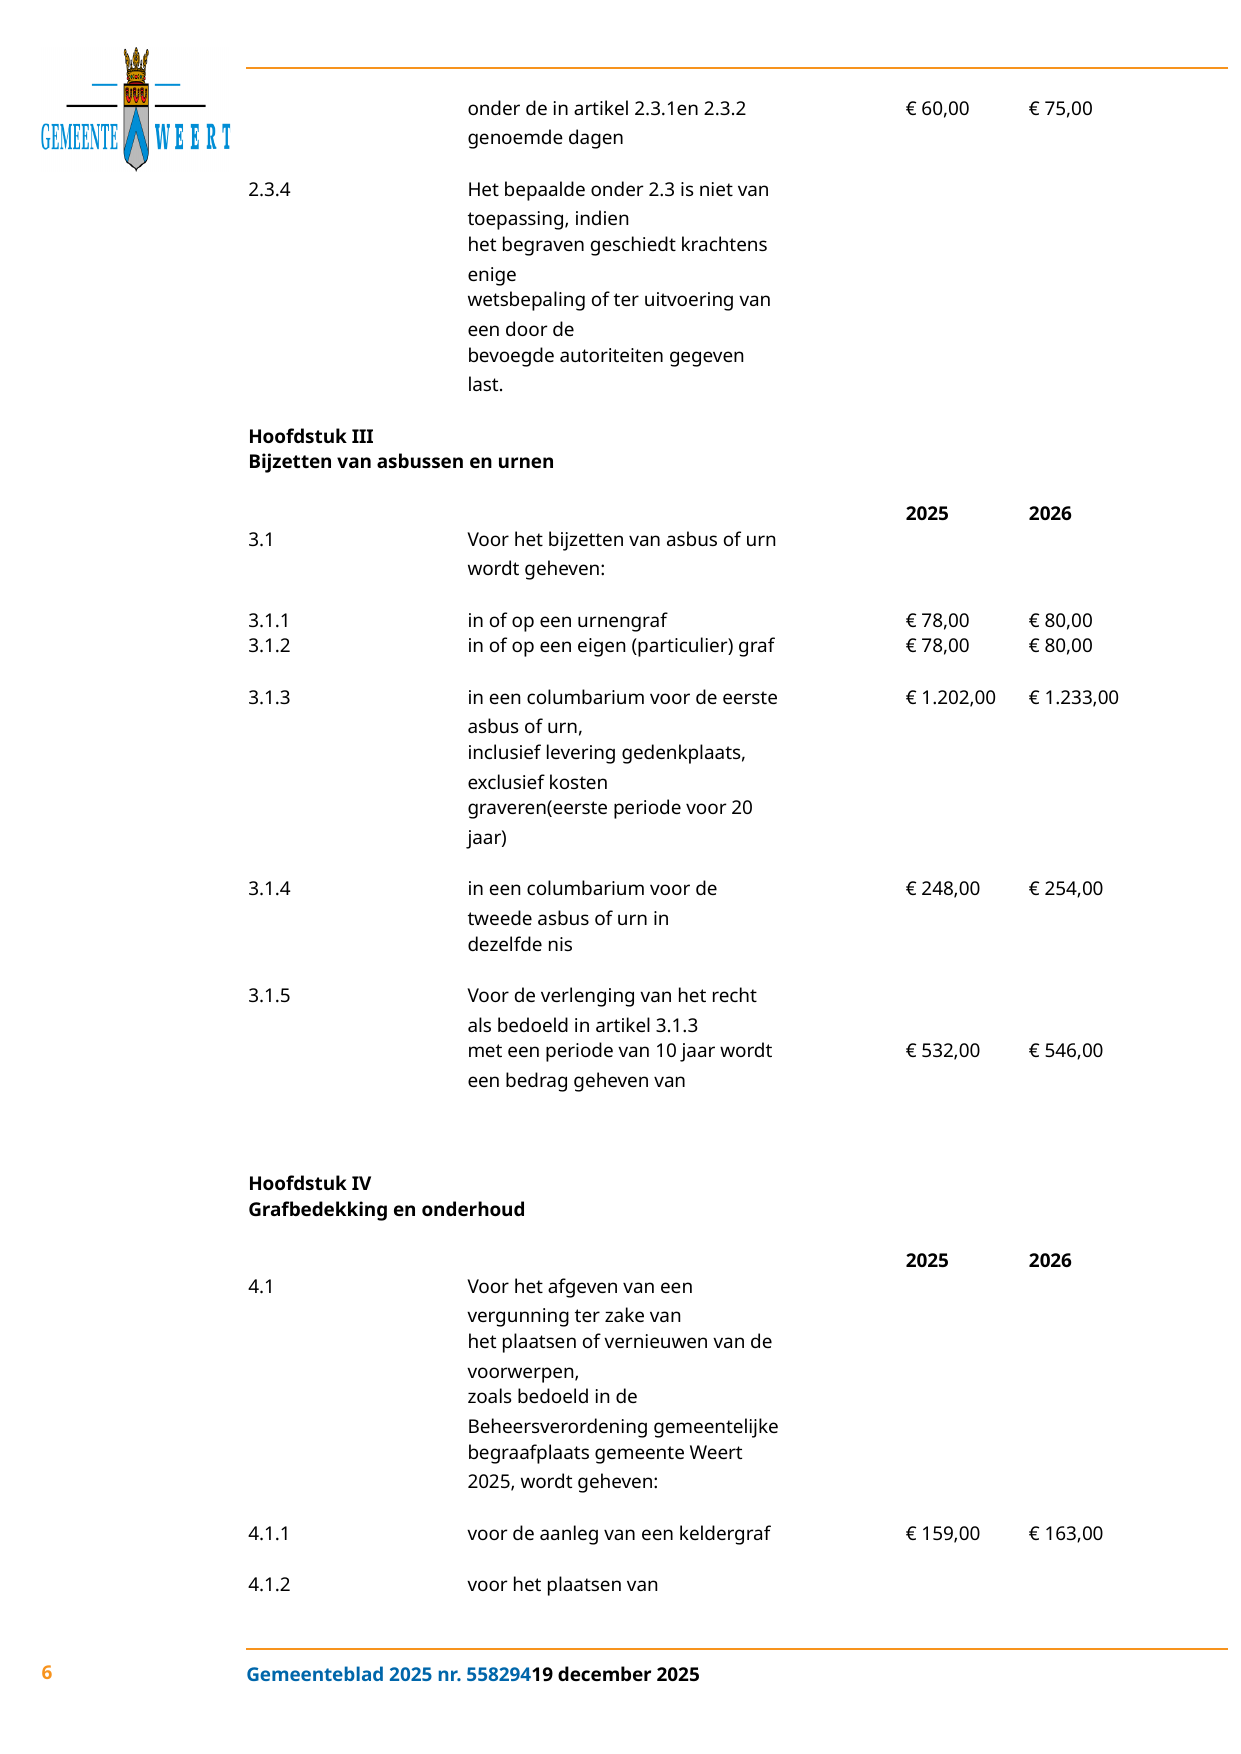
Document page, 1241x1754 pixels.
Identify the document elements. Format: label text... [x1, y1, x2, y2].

table_cell [906, 474, 1029, 500]
table_cell [906, 1093, 1029, 1119]
table_cell [783, 1329, 906, 1384]
table_cell [783, 607, 906, 632]
table_cell [1029, 850, 1152, 876]
table_cell € 1.233,00 [1029, 684, 1152, 739]
table_cell graveren(eerste periode voor 20 jaar) [467, 795, 783, 850]
table_cell 3.1.2 [248, 633, 467, 658]
table_cell 4.1 [248, 1273, 467, 1328]
table_cell [467, 1494, 783, 1520]
table_cell [1029, 526, 1152, 581]
table_cell [783, 1222, 906, 1247]
table_cell [467, 1248, 783, 1273]
table_cell [1029, 957, 1152, 982]
table_cell [467, 1145, 783, 1170]
table_cell € 163,00 [1029, 1520, 1152, 1546]
table_cell € 254,00 [1029, 876, 1152, 931]
table_cell [906, 1119, 1029, 1144]
table_cell in of op een urnengraf [467, 607, 783, 632]
table_cell 3.1 [248, 526, 467, 581]
table_cell [906, 931, 1029, 957]
table_cell [248, 850, 467, 876]
table_cell [906, 581, 1029, 607]
table_cell [248, 795, 467, 850]
table_cell 2026 [1029, 1248, 1152, 1273]
table_cell [467, 1093, 783, 1119]
table_cell [783, 397, 906, 423]
table_cell [783, 684, 906, 739]
table_cell [467, 957, 783, 982]
table_cell € 80,00 [1029, 633, 1152, 658]
table_cell [783, 1119, 906, 1144]
table_cell in een columbarium voor de tweede asbus of urn in [467, 876, 783, 931]
table_cell [1029, 474, 1152, 500]
table_cell [906, 1494, 1029, 1520]
table_cell € 75,00 [1029, 95, 1152, 150]
table_cell € 78,00 [906, 633, 1029, 658]
table_cell [248, 1329, 467, 1384]
table_cell in een columbarium voor de eerste asbus of urn, [467, 684, 783, 739]
table_cell 4.1.1 [248, 1520, 467, 1546]
table_cell Het bepaalde onder 2.3 is niet van toepassing, indien [467, 176, 783, 231]
table_cell [1029, 1222, 1152, 1247]
table_cell [783, 1439, 906, 1494]
table_cell [783, 633, 906, 658]
table_cell [1029, 1145, 1152, 1170]
table_cell [906, 1222, 1029, 1247]
table_cell [1029, 1119, 1152, 1144]
table_cell [783, 526, 906, 581]
table_cell [248, 95, 467, 150]
table_cell € 532,00 [906, 1038, 1029, 1093]
table_cell [1029, 795, 1152, 850]
table_cell [467, 1222, 783, 1247]
table_cell [467, 397, 783, 423]
table_cell bevoegde autoriteiten gegeven last. [467, 342, 783, 397]
table_cell [1029, 150, 1152, 176]
table_cell [248, 397, 467, 423]
table_cell [783, 1248, 906, 1273]
table_cell [248, 286, 467, 342]
table_cell [906, 150, 1029, 176]
table_cell [906, 1572, 1029, 1597]
table_cell [783, 474, 906, 500]
table_cell [906, 286, 1029, 342]
table_cell [1029, 1093, 1152, 1119]
table_cell [248, 1119, 467, 1144]
table_cell [783, 1145, 906, 1170]
table_cell [783, 876, 906, 931]
table_cell [783, 795, 906, 850]
table_cell [906, 658, 1029, 684]
table_cell [1029, 658, 1152, 684]
table_cell 2.3.4 [248, 176, 467, 231]
table_cell 3.1.4 [248, 876, 467, 931]
table_cell 4.1.2 [248, 1572, 467, 1597]
table_cell [248, 1145, 467, 1170]
table_cell begraafplaats gemeente Weert 2025, wordt geheven: [467, 1439, 783, 1494]
table_cell Hoofdstuk III [248, 423, 1152, 448]
table_cell [783, 1520, 906, 1546]
table_cell [248, 1546, 467, 1572]
table_cell [248, 500, 467, 526]
table_cell [248, 1093, 467, 1119]
table_cell [906, 983, 1029, 1038]
table_cell [467, 150, 783, 176]
table_cell inclusief levering gedenkplaats, exclusief kosten [467, 739, 783, 794]
table_cell [783, 1093, 906, 1119]
table_cell [248, 474, 467, 500]
table_cell in of op een eigen (particulier) graf [467, 633, 783, 658]
table_cell [906, 1439, 1029, 1494]
table_cell [467, 658, 783, 684]
table_cell [783, 1384, 906, 1439]
table_cell [783, 739, 906, 794]
table_cell [783, 231, 906, 286]
table_cell [783, 1038, 906, 1093]
picture [41, 47, 231, 172]
table_cell voor het plaatsen van [467, 1572, 783, 1597]
table_cell [1029, 931, 1152, 957]
table_cell [783, 1572, 906, 1597]
table_cell € 248,00 [906, 876, 1029, 931]
table_cell € 78,00 [906, 607, 1029, 632]
table_cell € 159,00 [906, 1520, 1029, 1546]
table_cell Bijzetten van asbussen en urnen [248, 449, 1152, 474]
table_cell [906, 526, 1029, 581]
table_cell 3.1.1 [248, 607, 467, 632]
table_cell [1029, 231, 1152, 286]
table_cell [248, 1384, 467, 1439]
table_cell € 546,00 [1029, 1038, 1152, 1093]
table_cell 2025 [906, 500, 1029, 526]
table_cell [1029, 1384, 1152, 1439]
table_cell 2025 [906, 1248, 1029, 1273]
table_cell € 80,00 [1029, 607, 1152, 632]
table_cell [906, 342, 1029, 397]
table_cell voor de aanleg van een keldergraf [467, 1520, 783, 1546]
table_cell 3.1.5 [248, 983, 467, 1038]
table_cell [1029, 286, 1152, 342]
table_cell [783, 983, 906, 1038]
table_cell [1029, 983, 1152, 1038]
table_cell [248, 931, 467, 957]
table_cell [467, 1119, 783, 1144]
table_cell Voor het afgeven van een vergunning ter zake van [467, 1273, 783, 1328]
table_cell [783, 658, 906, 684]
table_cell [248, 658, 467, 684]
table_cell [783, 957, 906, 982]
table_cell [906, 1145, 1029, 1170]
table_cell [467, 474, 783, 500]
table_cell [248, 739, 467, 794]
table_cell [1029, 342, 1152, 397]
table_cell [906, 231, 1029, 286]
table_cell [248, 581, 467, 607]
table_cell [1029, 739, 1152, 794]
table_cell Grafbedekking en onderhoud [248, 1196, 1152, 1222]
table_cell [783, 931, 906, 957]
table_cell [783, 150, 906, 176]
table_cell [248, 1248, 467, 1273]
table_cell [467, 850, 783, 876]
table_cell [1029, 397, 1152, 423]
table_cell [906, 176, 1029, 231]
table_cell [248, 1439, 467, 1494]
table_cell Hoofdstuk IV [248, 1170, 1152, 1196]
table_cell [248, 1038, 467, 1093]
table_cell [783, 1494, 906, 1520]
table_cell [248, 342, 467, 397]
table_cell [248, 150, 467, 176]
table_cell dezelfde nis [467, 931, 783, 957]
table_cell [1029, 1329, 1152, 1384]
table_cell [906, 1546, 1029, 1572]
table_cell 3.1.3 [248, 684, 467, 739]
table_cell [906, 1273, 1029, 1328]
table_cell [248, 1222, 467, 1247]
table_cell [467, 500, 783, 526]
table_cell het begraven geschiedt krachtens enige [467, 231, 783, 286]
table_cell [248, 957, 467, 982]
table_cell [906, 850, 1029, 876]
table_cell [783, 1273, 906, 1328]
table_cell [1029, 176, 1152, 231]
table_cell [248, 231, 467, 286]
table_cell [783, 1546, 906, 1572]
table_cell [906, 739, 1029, 794]
table_cell zoals bedoeld in de Beheersverordening gemeentelijke [467, 1384, 783, 1439]
table_cell [783, 342, 906, 397]
table_cell [906, 1329, 1029, 1384]
table_cell [467, 581, 783, 607]
table_cell [906, 1384, 1029, 1439]
table_cell Voor het bijzetten van asbus of urn wordt geheven: [467, 526, 783, 581]
table_cell [248, 1494, 467, 1520]
table_cell [1029, 581, 1152, 607]
table_cell [906, 795, 1029, 850]
table_cell [783, 581, 906, 607]
table_cell [783, 850, 906, 876]
table_cell 2026 [1029, 500, 1152, 526]
table_cell onder de in artikel 2.3.1en 2.3.2 genoemde dagen [467, 95, 783, 150]
table_cell € 1.202,00 [906, 684, 1029, 739]
table_cell Voor de verlenging van het recht als bedoeld in artikel 3.1.3 [467, 983, 783, 1038]
table_cell [1029, 1546, 1152, 1572]
table_cell [906, 397, 1029, 423]
table_cell [1029, 1273, 1152, 1328]
table_cell [906, 957, 1029, 982]
table_cell [1029, 1439, 1152, 1494]
table_cell [467, 1546, 783, 1572]
table_cell met een periode van 10 jaar wordt een bedrag geheven van [467, 1038, 783, 1093]
table_cell [783, 500, 906, 526]
table_cell [1029, 1572, 1152, 1597]
table_cell € 60,00 [906, 95, 1029, 150]
table_cell [783, 176, 906, 231]
table_cell wetsbepaling of ter uitvoering van een door de [467, 286, 783, 342]
table_cell [783, 286, 906, 342]
table_cell [783, 95, 906, 150]
table_cell [1029, 1494, 1152, 1520]
table_cell het plaatsen of vernieuwen van de voorwerpen, [467, 1329, 783, 1384]
